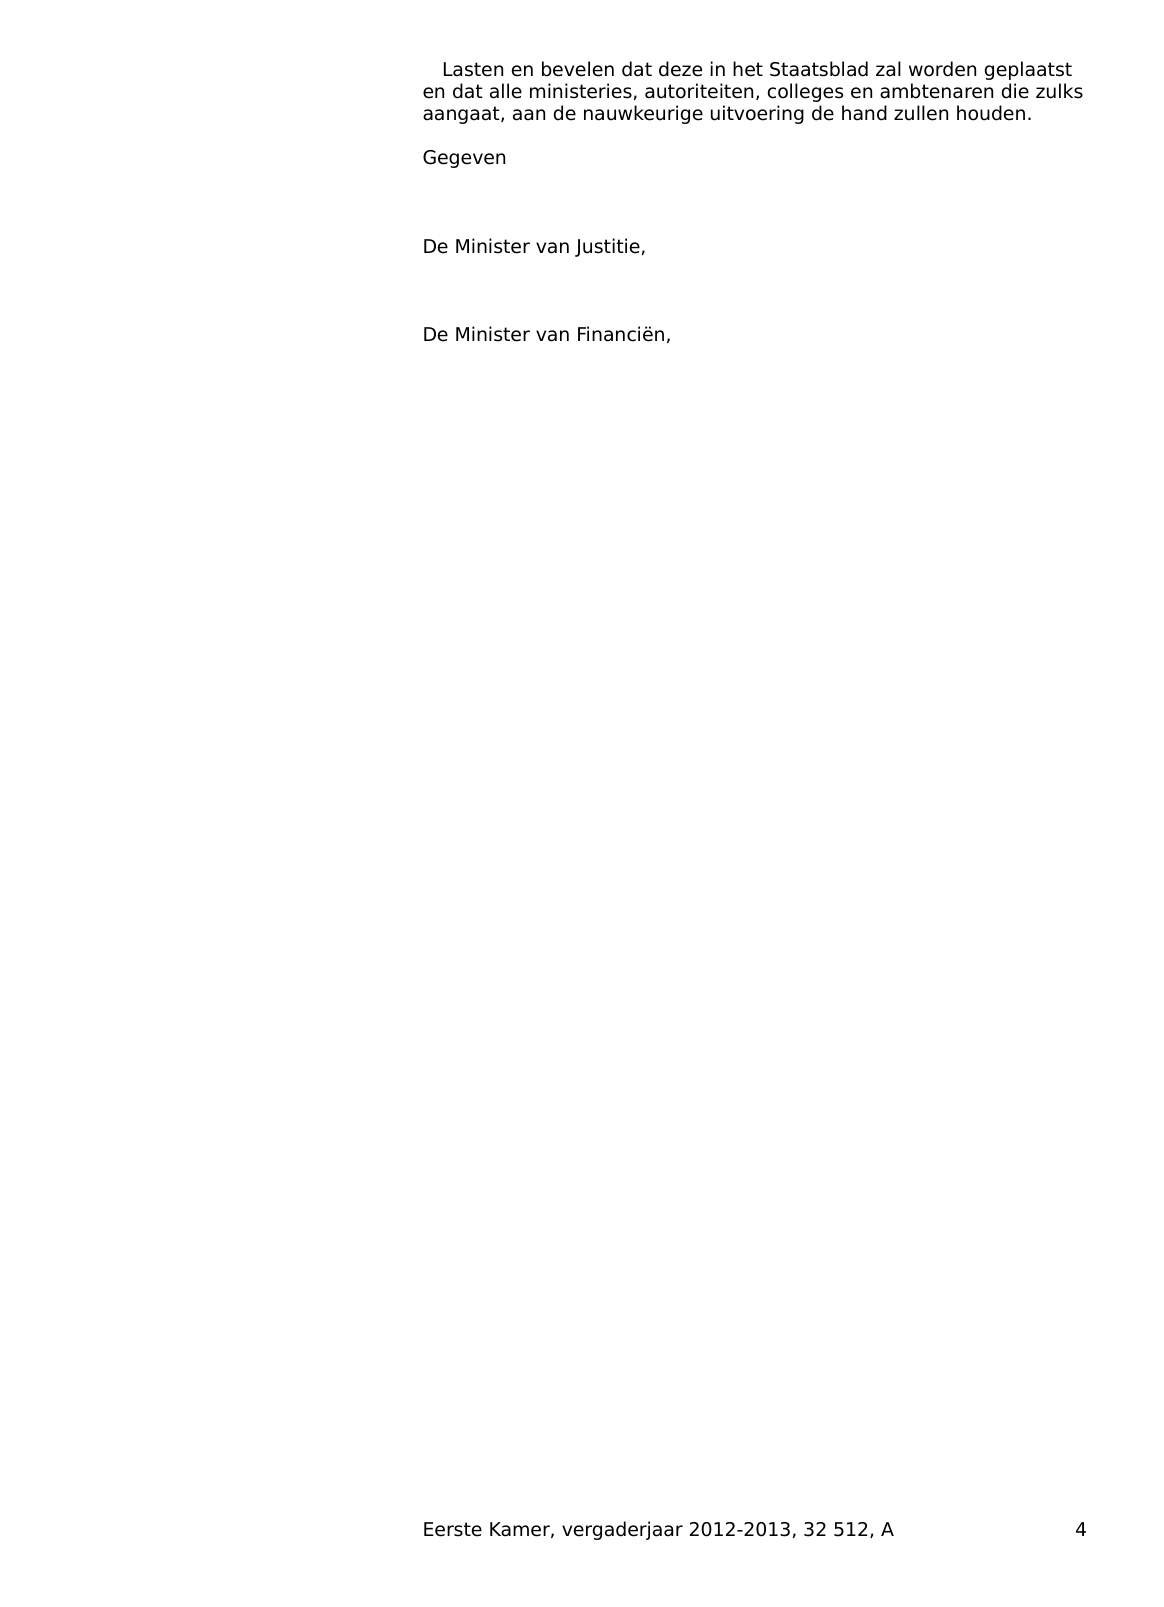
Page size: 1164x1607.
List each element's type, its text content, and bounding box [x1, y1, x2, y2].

text De Minister van Justitie, [422, 236, 1087, 258]
text Lasten en bevelen dat deze in het Staatsblad zal worden geplaatst en dat alle ministeries, autoriteiten, colleges en ambtenaren die zulks aangaat, aan de nauwkeurige uitvoering de hand zullen houden. [422, 59, 1087, 125]
text Gegeven [422, 147, 1087, 169]
text De Minister van Financiën, [422, 324, 1087, 346]
